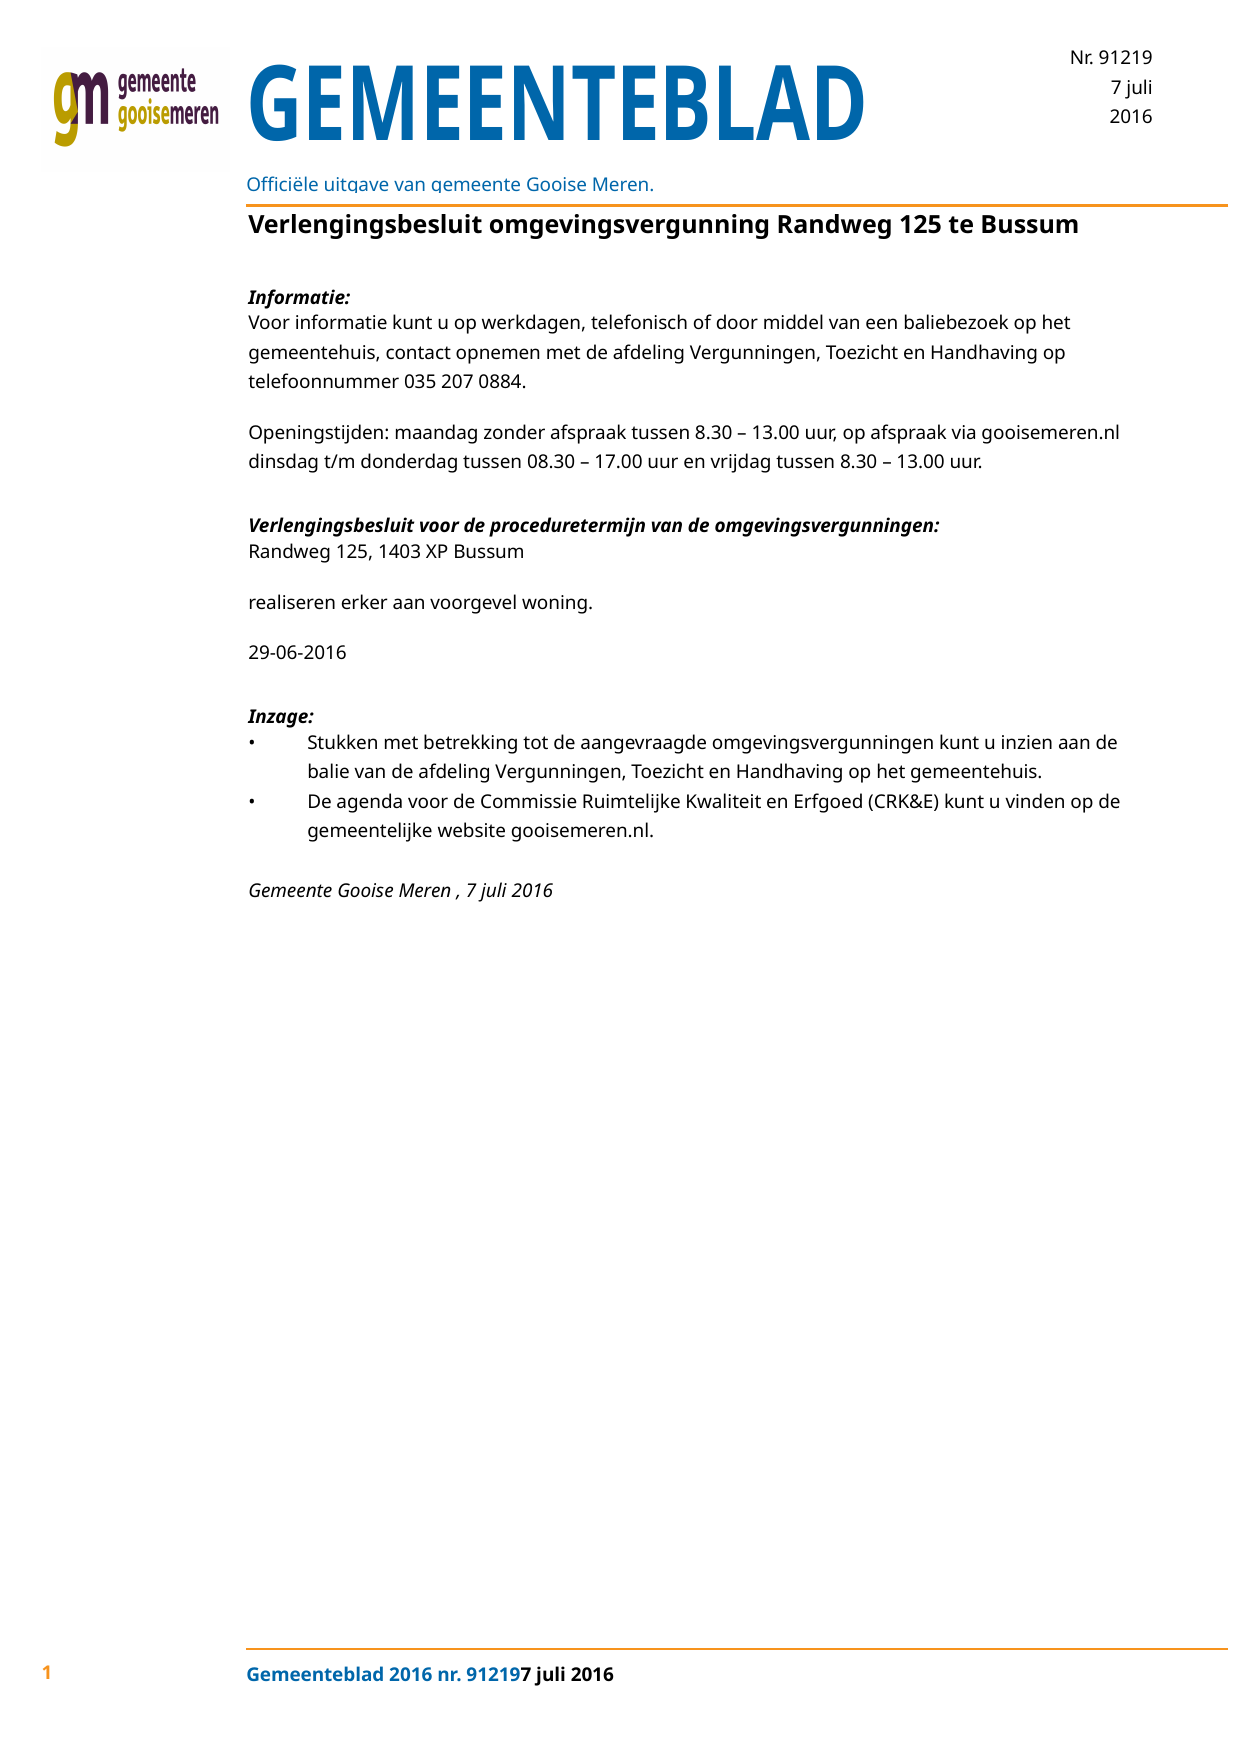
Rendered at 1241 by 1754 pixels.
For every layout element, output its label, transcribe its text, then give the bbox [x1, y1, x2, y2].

text Randweg 125, 1403 XP Bussum [248, 538, 1152, 564]
list Stukken met betrekking tot de aangevraagde omgevingsvergunningen kunt u inzien aan de balie van de afdeling Vergunningen, Toezicht en Handhaving op het gemeentehuis. [248, 729, 1152, 784]
text Verlengingsbesluit voor de proceduretermijn van de omgevingsvergunningen: [248, 513, 1152, 538]
text Voor informatie kunt u op werkdagen, telefonisch of door middel van een baliebezoek op het gemeentehuis, contact opnemen met de afdeling Vergunningen, Toezicht en Handhaving op telefoonnummer 035 207 0884. [248, 309, 1152, 394]
text Verlengingsbesluit omgevingsvergunning Randweg 125 te Bussum [248, 207, 1152, 241]
text realiseren erker aan voorgevel woning. [248, 589, 1152, 614]
text Inzage: [248, 703, 1152, 729]
text Gemeente Gooise Meren , 7 juli 2016 [248, 877, 1152, 903]
text 29-06-2016 [248, 639, 1152, 665]
text Openingstijden: maandag zonder afspraak tussen 8.30 – 13.00 uur, op afspraak via gooisemeren.nl dinsdag t/m donderdag tussen 08.30 – 17.00 uur en vrijdag tussen 8.30 – 13.00 uur. [248, 419, 1152, 474]
text Informatie: [248, 284, 1152, 309]
picture [41, 47, 231, 172]
list De agenda voor de Commissie Ruimtelijke Kwaliteit en Erfgoed (CRK&E) kunt u vinden op de gemeentelijke website gooisemeren.nl. [248, 788, 1152, 843]
